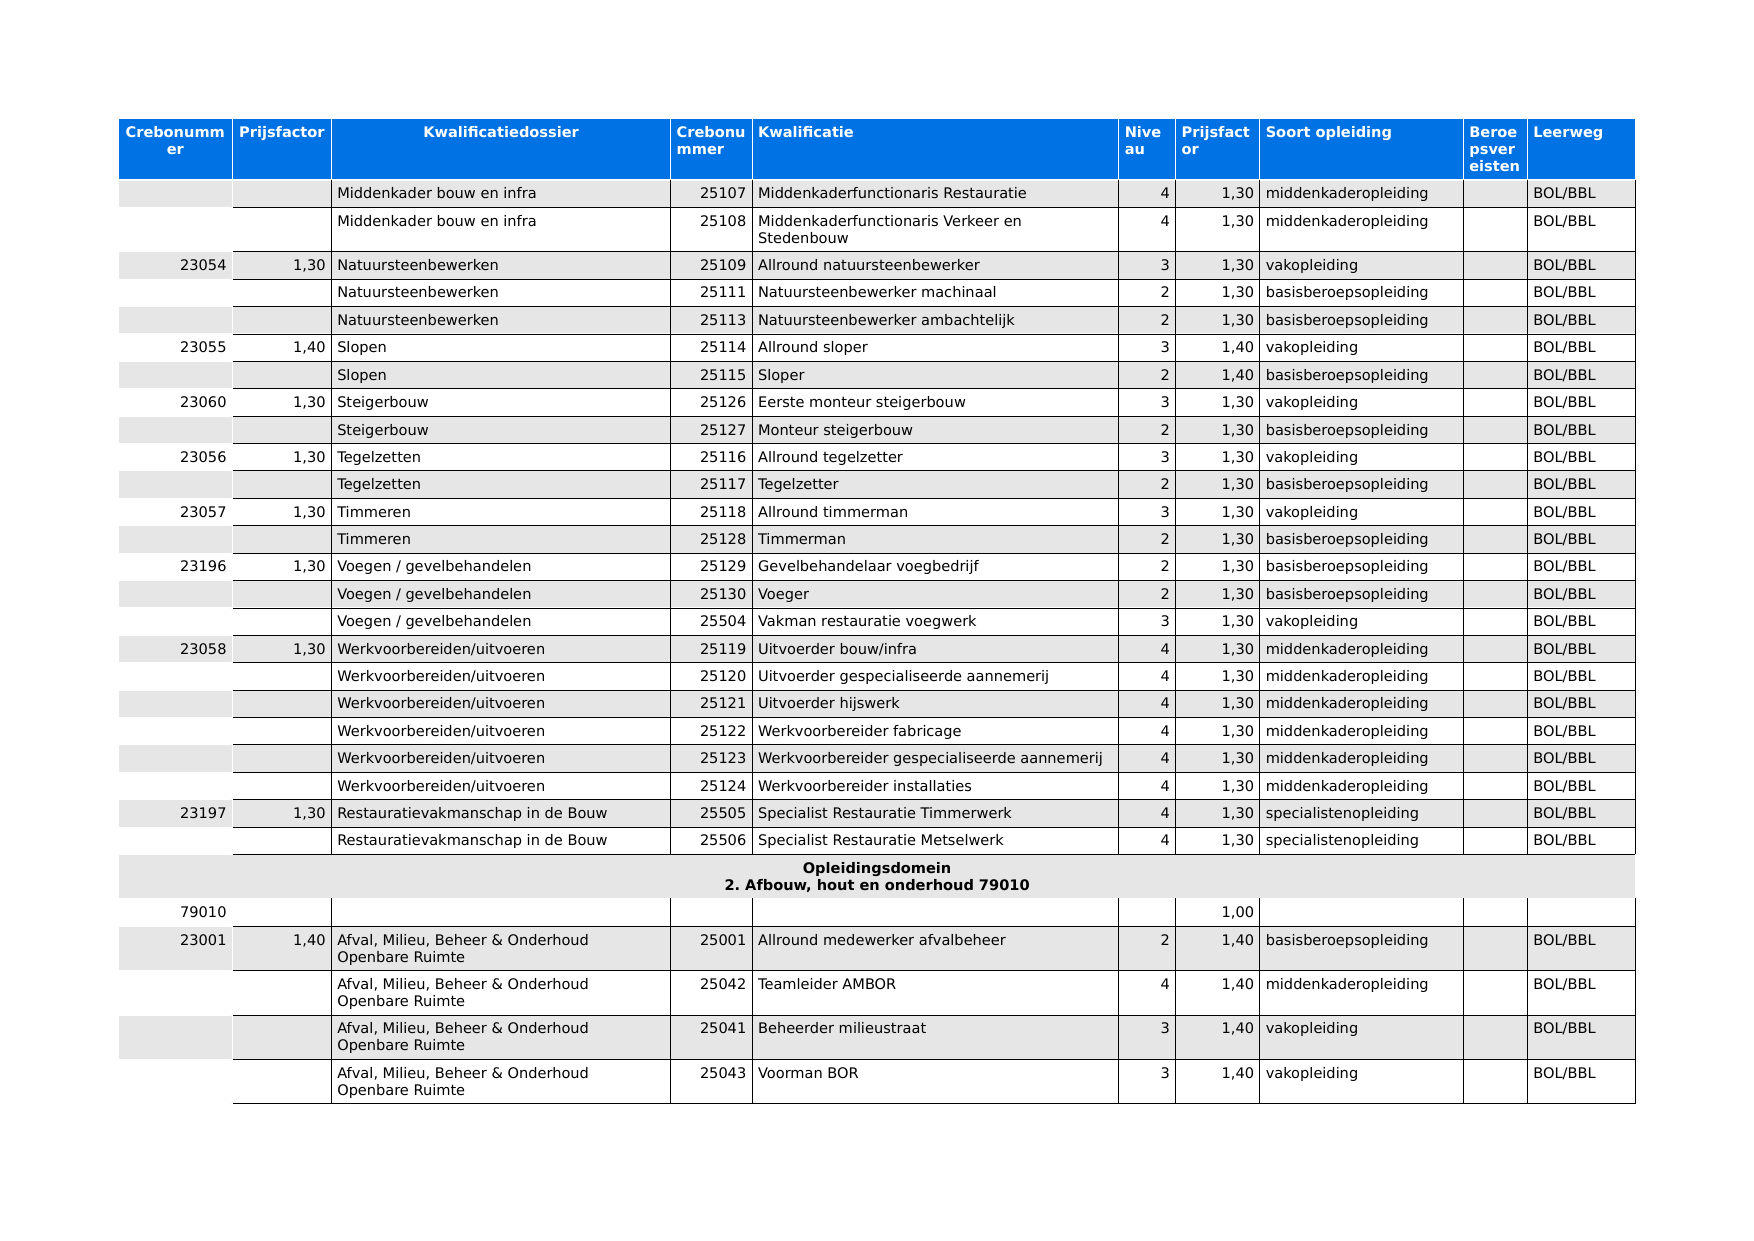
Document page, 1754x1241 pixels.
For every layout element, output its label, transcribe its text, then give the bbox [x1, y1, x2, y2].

table_cell middenkaderopleiding [1260, 773, 1463, 799]
table_cell 25107 [671, 181, 752, 207]
table_cell 1,30 [233, 252, 331, 279]
table_cell Middenkader bouw en infra [332, 208, 670, 251]
table_cell 1,30 [1176, 499, 1259, 525]
table_cell basisberoepsopleiding [1260, 554, 1463, 580]
table_cell 1,00 [1176, 899, 1259, 926]
table_header Leerweg [1528, 119, 1635, 179]
table_cell Voegen / gevelbehandelen [332, 609, 670, 635]
table_header Beroepsvereisten [1464, 119, 1527, 179]
table_cell 25127 [671, 417, 752, 443]
table_cell Vakman restauratie voegwerk [753, 609, 1118, 635]
table_cell 2 [1119, 581, 1175, 607]
table_cell 4 [1119, 828, 1175, 854]
table_cell 3 [1119, 1016, 1175, 1059]
table_cell BOL/BBL [1528, 927, 1635, 970]
table_cell 3 [1119, 499, 1175, 525]
table_cell [1528, 899, 1635, 926]
table_cell 1,30 [1176, 389, 1259, 416]
table_cell 1,30 [233, 800, 331, 827]
table_cell [1464, 1016, 1527, 1059]
table_cell 1,30 [1176, 609, 1259, 635]
table_cell 25114 [671, 335, 752, 361]
table_cell [1464, 581, 1527, 607]
table_cell Specialist Restauratie Timmerwerk [753, 800, 1118, 827]
table_cell [1464, 773, 1527, 799]
table_cell [671, 899, 752, 926]
table_cell basisberoepsopleiding [1260, 927, 1463, 970]
table_cell Voegen / gevelbehandelen [332, 581, 670, 607]
table_cell BOL/BBL [1528, 389, 1635, 416]
table_cell 1,30 [1176, 471, 1259, 498]
table_cell [233, 471, 331, 498]
table_cell 23197 [119, 800, 232, 827]
table_cell [1464, 745, 1527, 772]
table_cell vakopleiding [1260, 609, 1463, 635]
table_cell [233, 609, 331, 635]
table_cell Tegelzetter [753, 471, 1118, 498]
table_header Crebonummer [671, 119, 752, 179]
table_cell BOL/BBL [1528, 636, 1635, 662]
table_cell 1,30 [1176, 526, 1259, 553]
table_cell Uitvoerder gespecialiseerde aannemerij [753, 663, 1118, 689]
table_cell 25504 [671, 609, 752, 635]
table_cell 4 [1119, 745, 1175, 772]
table_cell middenkaderopleiding [1260, 718, 1463, 744]
table_cell Steigerbouw [332, 417, 670, 443]
table_cell BOL/BBL [1528, 1016, 1635, 1059]
table_cell 1,30 [233, 444, 331, 470]
table_cell [1464, 389, 1527, 416]
table_cell [1464, 663, 1527, 689]
table_cell 3 [1119, 252, 1175, 279]
table_cell Middenkaderfunctionaris Verkeer en Stedenbouw [753, 208, 1118, 251]
table_cell 2 [1119, 280, 1175, 306]
table_cell [1464, 718, 1527, 744]
table_cell [119, 691, 232, 717]
table_cell BOL/BBL [1528, 335, 1635, 361]
table_cell 23001 [119, 927, 232, 970]
table_cell 1,30 [1176, 718, 1259, 744]
table_cell Middenkader bouw en infra [332, 181, 670, 207]
table_cell [119, 581, 232, 607]
table_cell 4 [1119, 663, 1175, 689]
table_cell 25001 [671, 927, 752, 970]
table_cell 23058 [119, 636, 232, 662]
table_cell Natuursteenbewerker machinaal [753, 280, 1118, 306]
table_cell [233, 307, 331, 333]
table_cell 4 [1119, 773, 1175, 799]
table_cell Teamleider AMBOR [753, 971, 1118, 1014]
table_cell 23057 [119, 499, 232, 525]
table_cell vakopleiding [1260, 1016, 1463, 1059]
table_cell Sloper [753, 362, 1118, 388]
table_cell [1464, 280, 1527, 306]
table_cell Natuursteenbewerken [332, 280, 670, 306]
table_cell 4 [1119, 636, 1175, 662]
table_cell [1464, 181, 1527, 207]
table_cell basisberoepsopleiding [1260, 471, 1463, 498]
table_cell Tegelzetten [332, 444, 670, 470]
table_cell Allround tegelzetter [753, 444, 1118, 470]
table_cell 25123 [671, 745, 752, 772]
table_cell [233, 745, 331, 772]
table_cell 1,30 [1176, 745, 1259, 772]
table_cell 25041 [671, 1016, 752, 1059]
table_cell Natuursteenbewerker ambachtelijk [753, 307, 1118, 333]
table_cell 25043 [671, 1060, 752, 1103]
table_cell 1,40 [1176, 927, 1259, 970]
table_cell [119, 745, 232, 772]
table_cell 25119 [671, 636, 752, 662]
table_cell [332, 899, 670, 926]
table_cell Opleidingsdomein 2. Afbouw, hout en onderhoud 79010 [119, 855, 1635, 898]
table_cell 23056 [119, 444, 232, 470]
table_cell 1,30 [1176, 663, 1259, 689]
table_cell [1464, 609, 1527, 635]
table_header Kwalificatie [753, 119, 1118, 179]
table_cell 2 [1119, 927, 1175, 970]
table_cell [119, 362, 232, 388]
table_cell basisberoepsopleiding [1260, 362, 1463, 388]
table_cell [119, 181, 232, 207]
table_cell Werkvoorbereiden/uitvoeren [332, 718, 670, 744]
table_cell 1,30 [1176, 691, 1259, 717]
table_cell BOL/BBL [1528, 362, 1635, 388]
table_cell [233, 208, 331, 251]
table_cell 25506 [671, 828, 752, 854]
table_cell 25111 [671, 280, 752, 306]
table_cell Steigerbouw [332, 389, 670, 416]
table_cell Eerste monteur steigerbouw [753, 389, 1118, 416]
table_cell 23054 [119, 252, 232, 279]
table_cell Werkvoorbereiden/uitvoeren [332, 636, 670, 662]
table_cell [119, 773, 232, 799]
table_cell Middenkaderfunctionaris Restauratie [753, 181, 1118, 207]
table_cell [1464, 208, 1527, 251]
table_header Prijsfactor [1176, 119, 1259, 179]
table_cell [1464, 971, 1527, 1014]
table_cell 1,30 [1176, 181, 1259, 207]
table_cell [1464, 526, 1527, 553]
table_cell [119, 609, 232, 635]
table_cell 3 [1119, 1060, 1175, 1103]
table_cell [233, 971, 331, 1014]
table_cell [119, 471, 232, 498]
table_cell 25124 [671, 773, 752, 799]
table_cell 1,30 [1176, 636, 1259, 662]
table_cell Werkvoorbereider fabricage [753, 718, 1118, 744]
table_cell BOL/BBL [1528, 526, 1635, 553]
table_cell 25120 [671, 663, 752, 689]
table_cell 1,30 [1176, 307, 1259, 333]
table_cell BOL/BBL [1528, 471, 1635, 498]
table_cell Tegelzetten [332, 471, 670, 498]
table_cell Allround medewerker afvalbeheer [753, 927, 1118, 970]
table_cell [119, 828, 232, 854]
table_cell 3 [1119, 609, 1175, 635]
table_header Prijsfactor [233, 119, 331, 179]
table_cell 25116 [671, 444, 752, 470]
table_cell [233, 691, 331, 717]
table_cell [233, 526, 331, 553]
table_cell middenkaderopleiding [1260, 636, 1463, 662]
table_cell [1464, 362, 1527, 388]
table_cell Afval, Milieu, Beheer & Onderhoud Openbare Ruimte [332, 927, 670, 970]
table_cell [119, 663, 232, 689]
table_cell [1464, 691, 1527, 717]
table_cell 25113 [671, 307, 752, 333]
table_cell 1,30 [1176, 208, 1259, 251]
table_cell 25126 [671, 389, 752, 416]
table_cell [1464, 307, 1527, 333]
table_cell 1,30 [233, 636, 331, 662]
table_cell 23196 [119, 554, 232, 580]
table_cell 25122 [671, 718, 752, 744]
table_cell [119, 1060, 232, 1103]
table_cell Afval, Milieu, Beheer & Onderhoud Openbare Ruimte [332, 971, 670, 1014]
table_cell Werkvoorbereiden/uitvoeren [332, 773, 670, 799]
table_cell [233, 663, 331, 689]
table_cell 1,40 [1176, 1016, 1259, 1059]
table_cell 3 [1119, 335, 1175, 361]
table_cell BOL/BBL [1528, 800, 1635, 827]
table_cell BOL/BBL [1528, 828, 1635, 854]
table_cell BOL/BBL [1528, 208, 1635, 251]
table_cell 1,30 [1176, 800, 1259, 827]
table_cell 1,40 [233, 927, 331, 970]
table_cell BOL/BBL [1528, 745, 1635, 772]
table_cell 25042 [671, 971, 752, 1014]
table_cell 1,30 [1176, 280, 1259, 306]
table_cell Afval, Milieu, Beheer & Onderhoud Openbare Ruimte [332, 1060, 670, 1103]
table_cell 1,30 [1176, 828, 1259, 854]
table_cell 4 [1119, 691, 1175, 717]
table_cell BOL/BBL [1528, 691, 1635, 717]
table_cell [119, 1016, 232, 1059]
table_cell 25109 [671, 252, 752, 279]
table_cell [1464, 335, 1527, 361]
table_cell 1,30 [233, 554, 331, 580]
table_cell BOL/BBL [1528, 663, 1635, 689]
table_cell 4 [1119, 718, 1175, 744]
table_cell 1,30 [233, 499, 331, 525]
table_cell 25121 [671, 691, 752, 717]
table_cell Slopen [332, 362, 670, 388]
table_cell Voorman BOR [753, 1060, 1118, 1103]
table_cell Voeger [753, 581, 1118, 607]
table_cell BOL/BBL [1528, 307, 1635, 333]
table_cell [1464, 554, 1527, 580]
table_cell 2 [1119, 417, 1175, 443]
table_cell middenkaderopleiding [1260, 691, 1463, 717]
table_cell 1,40 [1176, 362, 1259, 388]
table_header Kwalificatiedossier [332, 119, 670, 179]
table_cell Beheerder milieustraat [753, 1016, 1118, 1059]
table_header Niveau [1119, 119, 1175, 179]
table_cell BOL/BBL [1528, 181, 1635, 207]
table_cell 1,40 [1176, 971, 1259, 1014]
table_cell basisberoepsopleiding [1260, 307, 1463, 333]
table_header Soort opleiding [1260, 119, 1463, 179]
table_cell 2 [1119, 554, 1175, 580]
table_cell BOL/BBL [1528, 971, 1635, 1014]
table_cell specialistenopleiding [1260, 800, 1463, 827]
table_cell [1119, 899, 1175, 926]
table_cell 2 [1119, 526, 1175, 553]
table_cell 25118 [671, 499, 752, 525]
table_cell BOL/BBL [1528, 554, 1635, 580]
table_cell 23060 [119, 389, 232, 416]
table_cell middenkaderopleiding [1260, 971, 1463, 1014]
table_cell 4 [1119, 208, 1175, 251]
table_cell basisberoepsopleiding [1260, 581, 1463, 607]
table_cell 1,30 [233, 389, 331, 416]
table_cell basisberoepsopleiding [1260, 417, 1463, 443]
table_cell middenkaderopleiding [1260, 181, 1463, 207]
table_cell [233, 718, 331, 744]
table_cell Werkvoorbereiden/uitvoeren [332, 663, 670, 689]
table_cell vakopleiding [1260, 389, 1463, 416]
table_cell basisberoepsopleiding [1260, 280, 1463, 306]
table_cell Restauratievakmanschap in de Bouw [332, 800, 670, 827]
table_cell 1,30 [1176, 581, 1259, 607]
table_cell [1464, 899, 1527, 926]
table_cell BOL/BBL [1528, 773, 1635, 799]
table_cell [1464, 417, 1527, 443]
table_cell middenkaderopleiding [1260, 663, 1463, 689]
table_cell [119, 280, 232, 306]
table_cell Gevelbehandelaar voegbedrijf [753, 554, 1118, 580]
table_cell Allround natuursteenbewerker [753, 252, 1118, 279]
table_cell 25129 [671, 554, 752, 580]
table_cell Specialist Restauratie Metselwerk [753, 828, 1118, 854]
table_cell Restauratievakmanschap in de Bouw [332, 828, 670, 854]
table_cell Uitvoerder bouw/infra [753, 636, 1118, 662]
table_cell vakopleiding [1260, 335, 1463, 361]
table_cell Natuursteenbewerken [332, 307, 670, 333]
table_cell [233, 1016, 331, 1059]
table_cell [119, 526, 232, 553]
table_cell Werkvoorbereider gespecialiseerde aannemerij [753, 745, 1118, 772]
table_cell Afval, Milieu, Beheer & Onderhoud Openbare Ruimte [332, 1016, 670, 1059]
table_cell [1464, 444, 1527, 470]
table_cell BOL/BBL [1528, 1060, 1635, 1103]
table_cell BOL/BBL [1528, 581, 1635, 607]
table_cell Allround timmerman [753, 499, 1118, 525]
table_cell BOL/BBL [1528, 499, 1635, 525]
table_cell [1260, 899, 1463, 926]
table_cell BOL/BBL [1528, 252, 1635, 279]
table_cell 4 [1119, 800, 1175, 827]
table_cell 1,30 [1176, 444, 1259, 470]
table_cell [119, 718, 232, 744]
table_cell middenkaderopleiding [1260, 745, 1463, 772]
table_cell [233, 417, 331, 443]
table_cell Allround sloper [753, 335, 1118, 361]
table_cell [1464, 800, 1527, 827]
table_cell 2 [1119, 307, 1175, 333]
table_cell [753, 899, 1118, 926]
table_cell BOL/BBL [1528, 444, 1635, 470]
table_cell BOL/BBL [1528, 609, 1635, 635]
table_cell 4 [1119, 181, 1175, 207]
table_cell [233, 899, 331, 926]
table_cell 25108 [671, 208, 752, 251]
table_cell Slopen [332, 335, 670, 361]
table_cell 1,40 [1176, 335, 1259, 361]
table_cell [233, 581, 331, 607]
table_cell [233, 362, 331, 388]
table_header Crebonummer [119, 119, 232, 179]
table_cell BOL/BBL [1528, 280, 1635, 306]
table_cell 25505 [671, 800, 752, 827]
table_cell [1464, 927, 1527, 970]
table_cell specialistenopleiding [1260, 828, 1463, 854]
table_cell Natuursteenbewerken [332, 252, 670, 279]
table_cell Werkvoorbereiden/uitvoeren [332, 691, 670, 717]
table_cell vakopleiding [1260, 1060, 1463, 1103]
table_cell Timmerman [753, 526, 1118, 553]
table_cell [233, 1060, 331, 1103]
table_cell 1,30 [1176, 252, 1259, 279]
table_cell [233, 280, 331, 306]
table_cell Voegen / gevelbehandelen [332, 554, 670, 580]
table_cell 1,40 [1176, 1060, 1259, 1103]
table_cell 25130 [671, 581, 752, 607]
table_cell [119, 971, 232, 1014]
table_cell vakopleiding [1260, 444, 1463, 470]
table_cell Timmeren [332, 526, 670, 553]
table_cell [233, 181, 331, 207]
table_cell [1464, 499, 1527, 525]
table_cell Werkvoorbereiden/uitvoeren [332, 745, 670, 772]
table_cell 2 [1119, 362, 1175, 388]
table_cell [119, 208, 232, 251]
table_cell middenkaderopleiding [1260, 208, 1463, 251]
table_cell Timmeren [332, 499, 670, 525]
table_cell [1464, 636, 1527, 662]
table_cell BOL/BBL [1528, 718, 1635, 744]
table_cell [1464, 252, 1527, 279]
table_cell Monteur steigerbouw [753, 417, 1118, 443]
table_cell basisberoepsopleiding [1260, 526, 1463, 553]
table_cell vakopleiding [1260, 252, 1463, 279]
table_cell [233, 828, 331, 854]
table_cell 1,30 [1176, 417, 1259, 443]
table_cell 3 [1119, 444, 1175, 470]
table_cell 3 [1119, 389, 1175, 416]
table_cell [119, 417, 232, 443]
table_cell 25115 [671, 362, 752, 388]
table_cell [1464, 828, 1527, 854]
table_cell vakopleiding [1260, 499, 1463, 525]
table_cell 4 [1119, 971, 1175, 1014]
table_cell Uitvoerder hijswerk [753, 691, 1118, 717]
table_cell 2 [1119, 471, 1175, 498]
table_cell [1464, 1060, 1527, 1103]
table_cell [1464, 471, 1527, 498]
table_cell 25128 [671, 526, 752, 553]
table_cell 25117 [671, 471, 752, 498]
table_cell Werkvoorbereider installaties [753, 773, 1118, 799]
table_cell 1,30 [1176, 554, 1259, 580]
table_cell 1,40 [233, 335, 331, 361]
table_cell 23055 [119, 335, 232, 361]
table_cell 79010 [119, 899, 232, 926]
table_cell [233, 773, 331, 799]
table_cell 1,30 [1176, 773, 1259, 799]
table_cell [119, 307, 232, 333]
table_cell BOL/BBL [1528, 417, 1635, 443]
